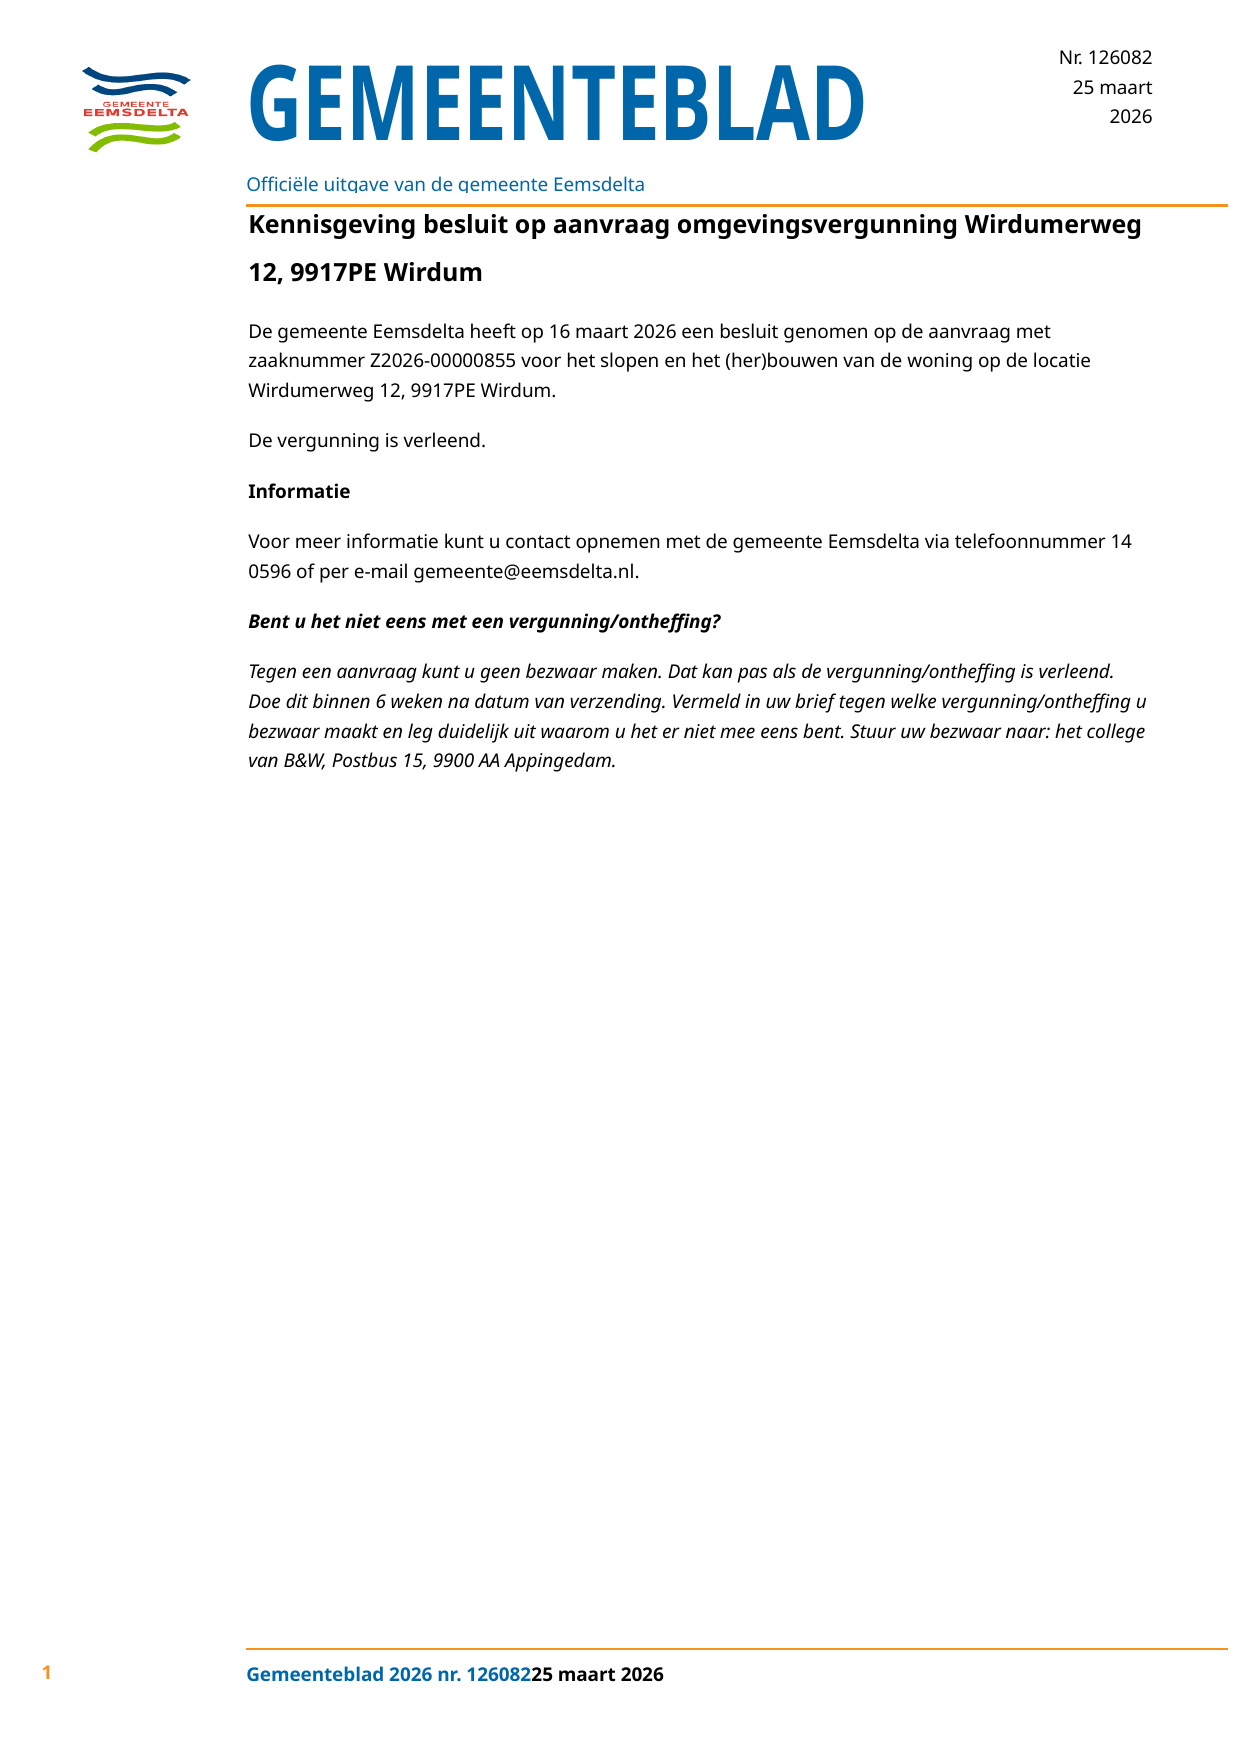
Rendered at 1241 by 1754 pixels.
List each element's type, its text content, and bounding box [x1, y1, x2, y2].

text Kennisgeving besluit op aanvraag omgevingsvergunning Wirdumerweg 12, 9917PE Wirdum [248, 207, 1152, 288]
text Tegen een aanvraag kunt u geen bezwaar maken. Dat kan pas als de vergunning/ontheffing is verleend. Doe dit binnen 6 weken na datum van verzending. Vermeld in uw brief tegen welke vergunning/ontheffing u bezwaar maakt en leg duidelijk uit waarom u het er niet mee eens bent. Stuur uw bezwaar naar: het college van B&W, Postbus 15, 9900 AA Appingedam. [248, 659, 1152, 773]
text Voor meer informatie kunt u contact opnemen met de gemeente Eemsdelta via telefoonnummer 14 0596 of per e-mail gemeente@eemsdelta.nl. [248, 528, 1152, 584]
text De vergunning is verleend. [248, 427, 1152, 453]
text Informatie [248, 478, 1152, 504]
picture [41, 47, 231, 172]
text De gemeente Eemsdelta heeft op 16 maart 2026 een besluit genomen op de aanvraag met zaaknummer Z2026-00000855 voor het slopen en het (her)bouwen van de woning op de locatie Wirdumerweg 12, 9917PE Wirdum. [248, 318, 1152, 403]
text Bent u het niet eens met een vergunning/ontheffing? [248, 608, 1152, 634]
